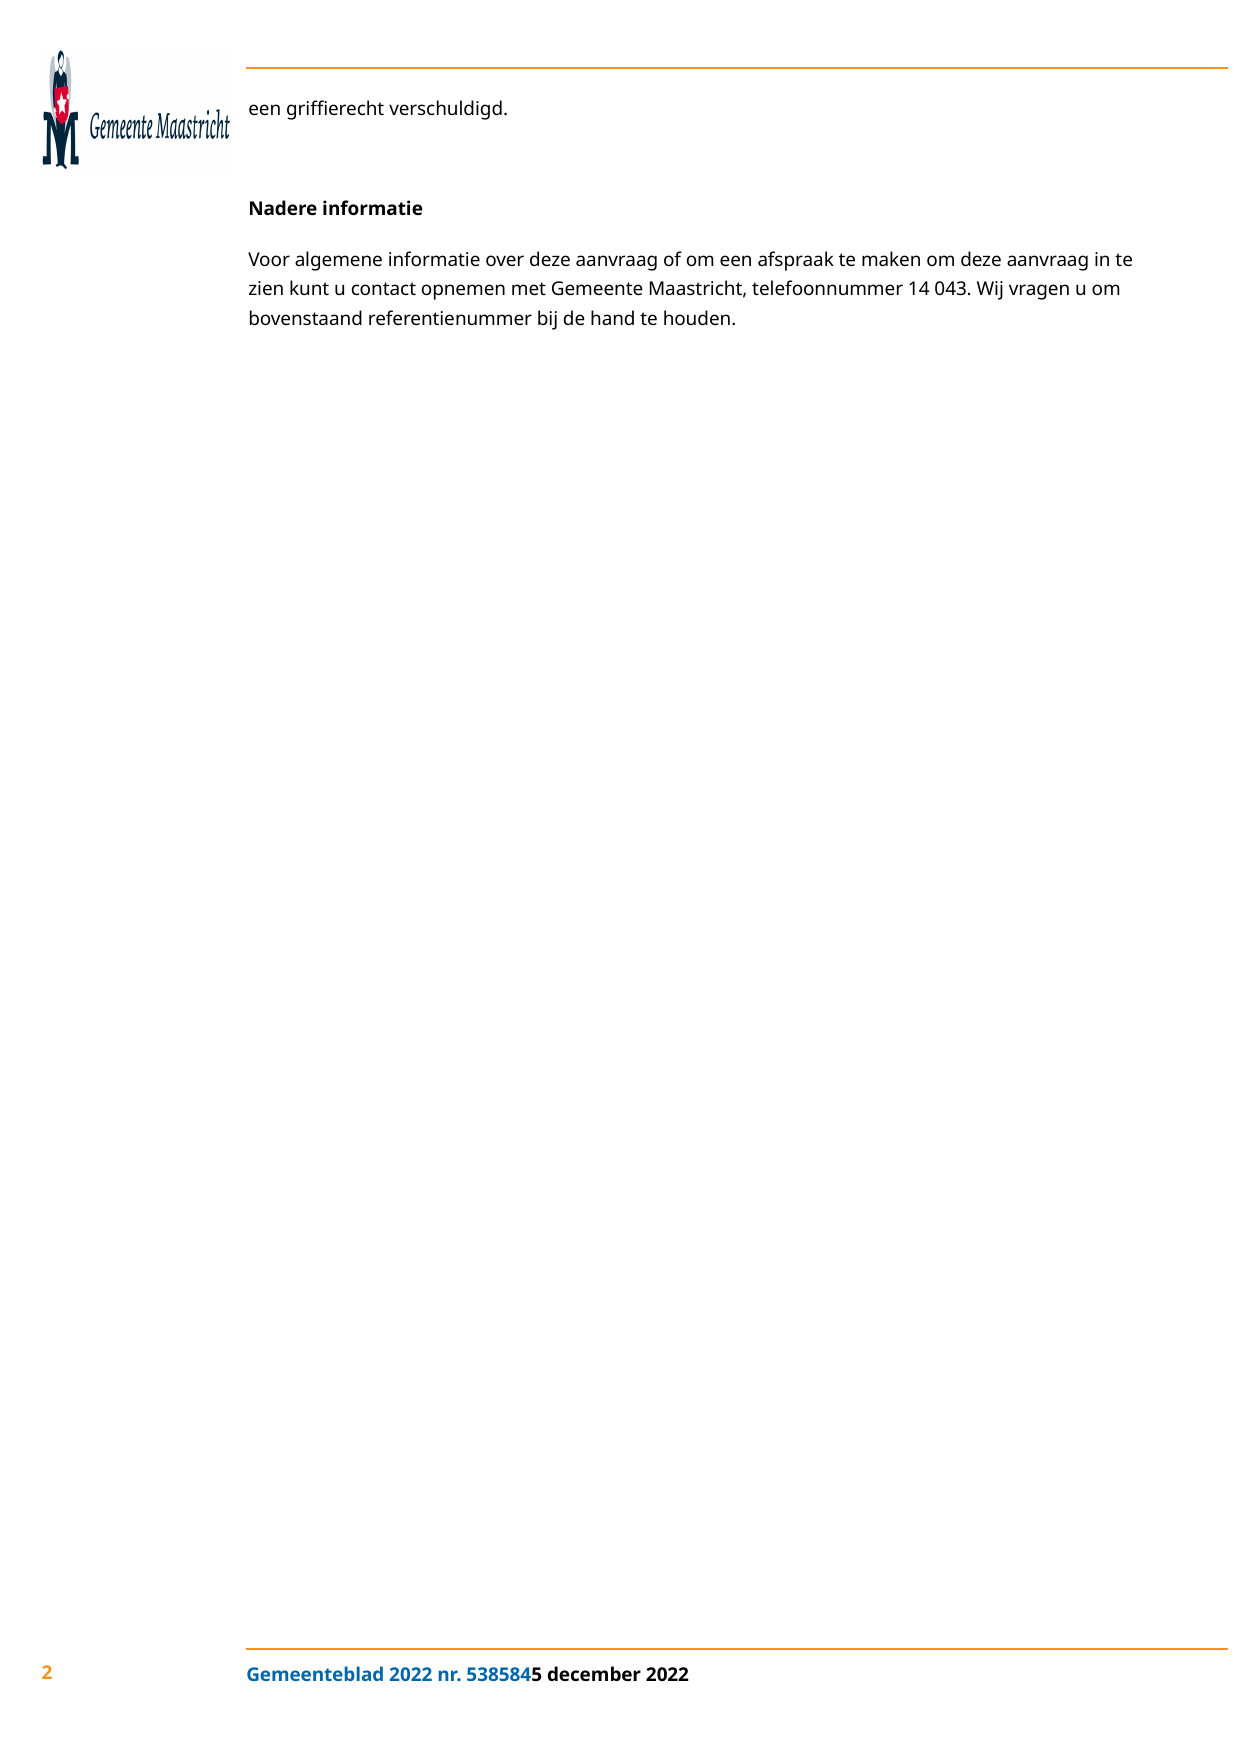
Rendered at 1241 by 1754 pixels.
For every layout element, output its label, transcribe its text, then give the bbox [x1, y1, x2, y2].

picture [41, 47, 231, 172]
text Nadere informatie [248, 196, 1152, 221]
text Voor algemene informatie over deze aanvraag of om een afspraak te maken om deze aanvraag in te zien kunt u contact opnemen met Gemeente Maastricht, telefoonnummer 14 043. Wij vragen u om bovenstaand referentienummer bij de hand te houden. [248, 246, 1152, 331]
text een griffierecht verschuldigd. [248, 95, 1152, 121]
